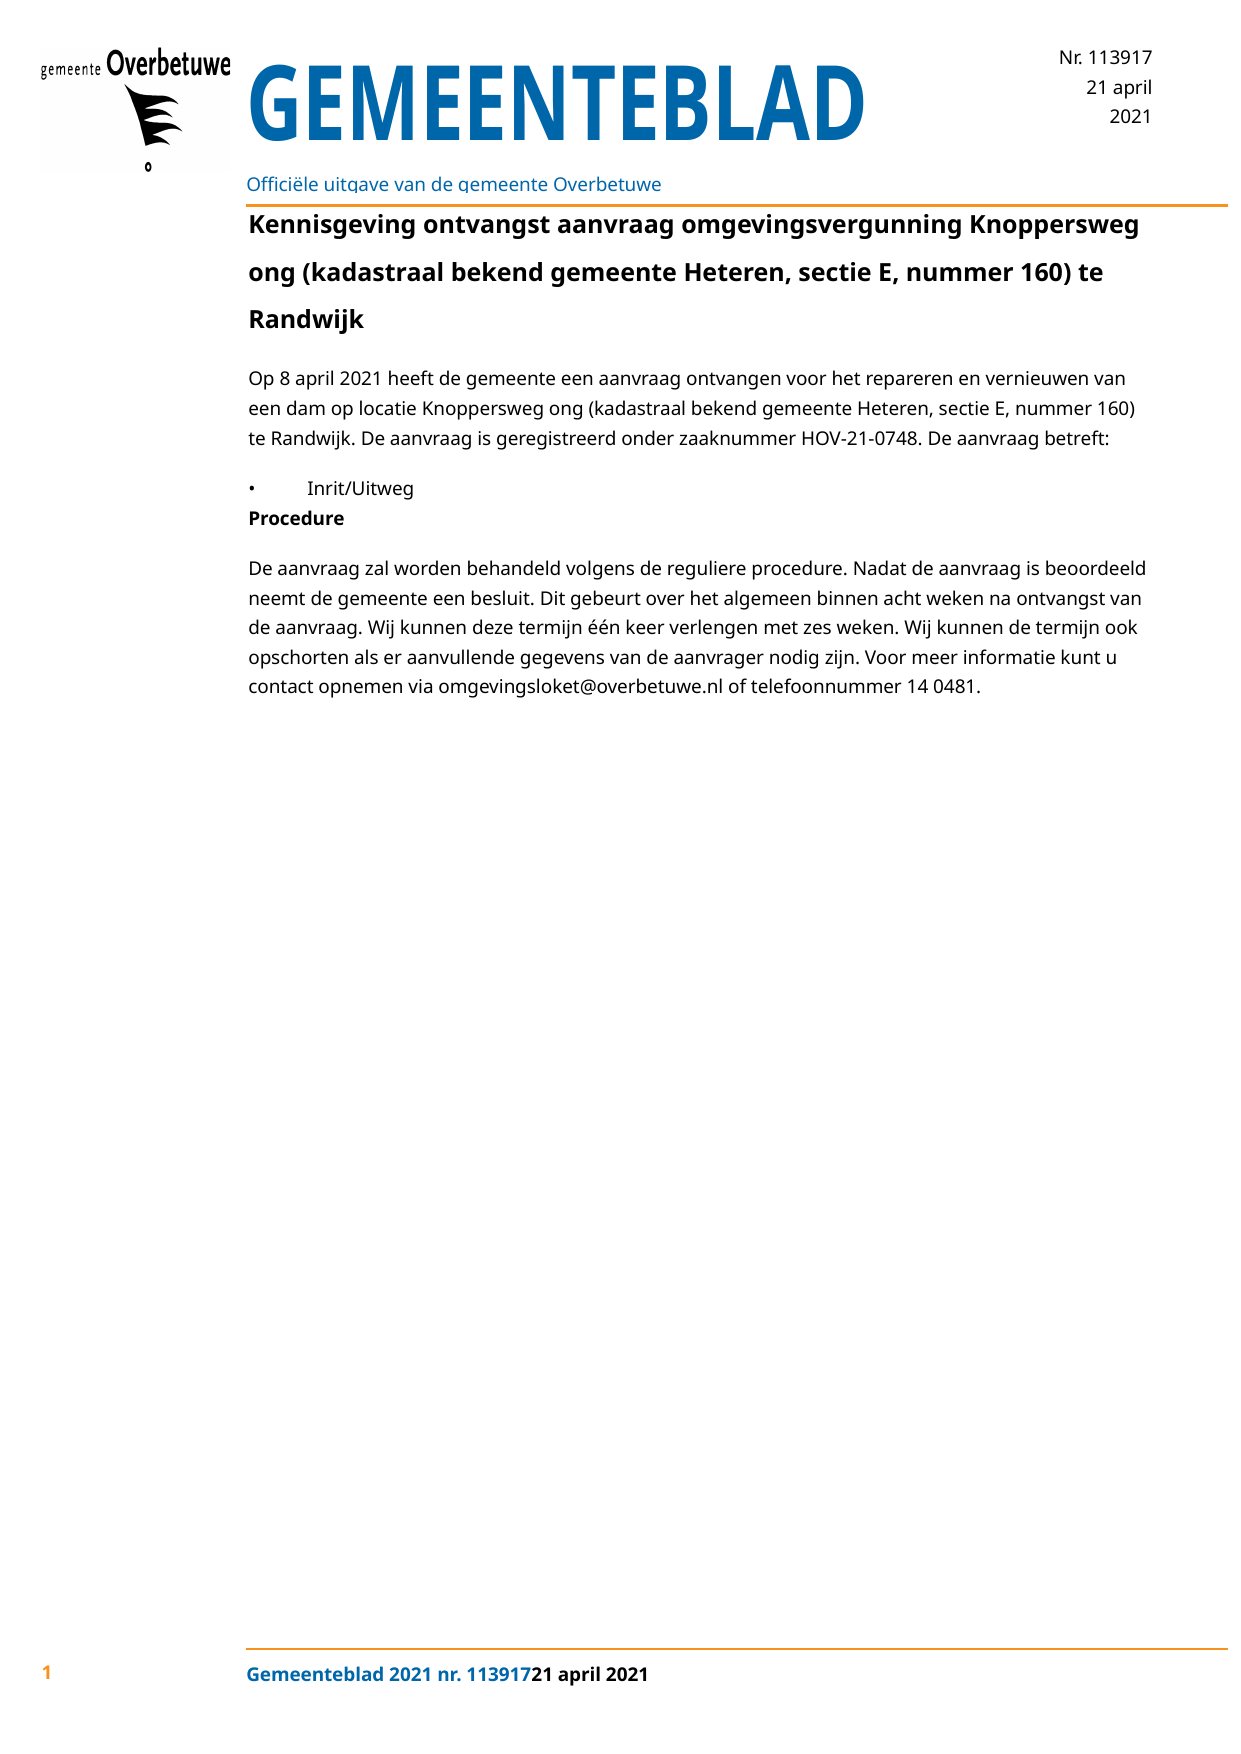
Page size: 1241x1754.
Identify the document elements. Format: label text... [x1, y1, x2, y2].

picture [41, 47, 231, 172]
text Kennisgeving ontvangst aanvraag omgevingsvergunning Knoppersweg ong (kadastraal bekend gemeente Heteren, sectie E, nummer 160) te Randwijk [248, 207, 1152, 336]
text De aanvraag zal worden behandeld volgens de reguliere procedure. Nadat de aanvraag is beoordeeld neemt de gemeente een besluit. Dit gebeurt over het algemeen binnen acht weken na ontvangst van de aanvraag. Wij kunnen deze termijn één keer verlengen met zes weken. Wij kunnen de termijn ook opschorten als er aanvullende gegevens van de aanvrager nodig zijn. Voor meer informatie kunt u contact opnemen via omgevingsloket@overbetuwe.nl of telefoonnummer 14 0481. [248, 555, 1152, 699]
list Inrit/Uitweg [248, 475, 1152, 501]
text Op 8 april 2021 heeft de gemeente een aanvraag ontvangen voor het repareren en vernieuwen van een dam op locatie Knoppersweg ong (kadastraal bekend gemeente Heteren, sectie E, nummer 160) te Randwijk. De aanvraag is geregistreerd onder zaaknummer HOV-21-0748. De aanvraag betreft: [248, 366, 1152, 450]
text Procedure [248, 505, 1152, 530]
